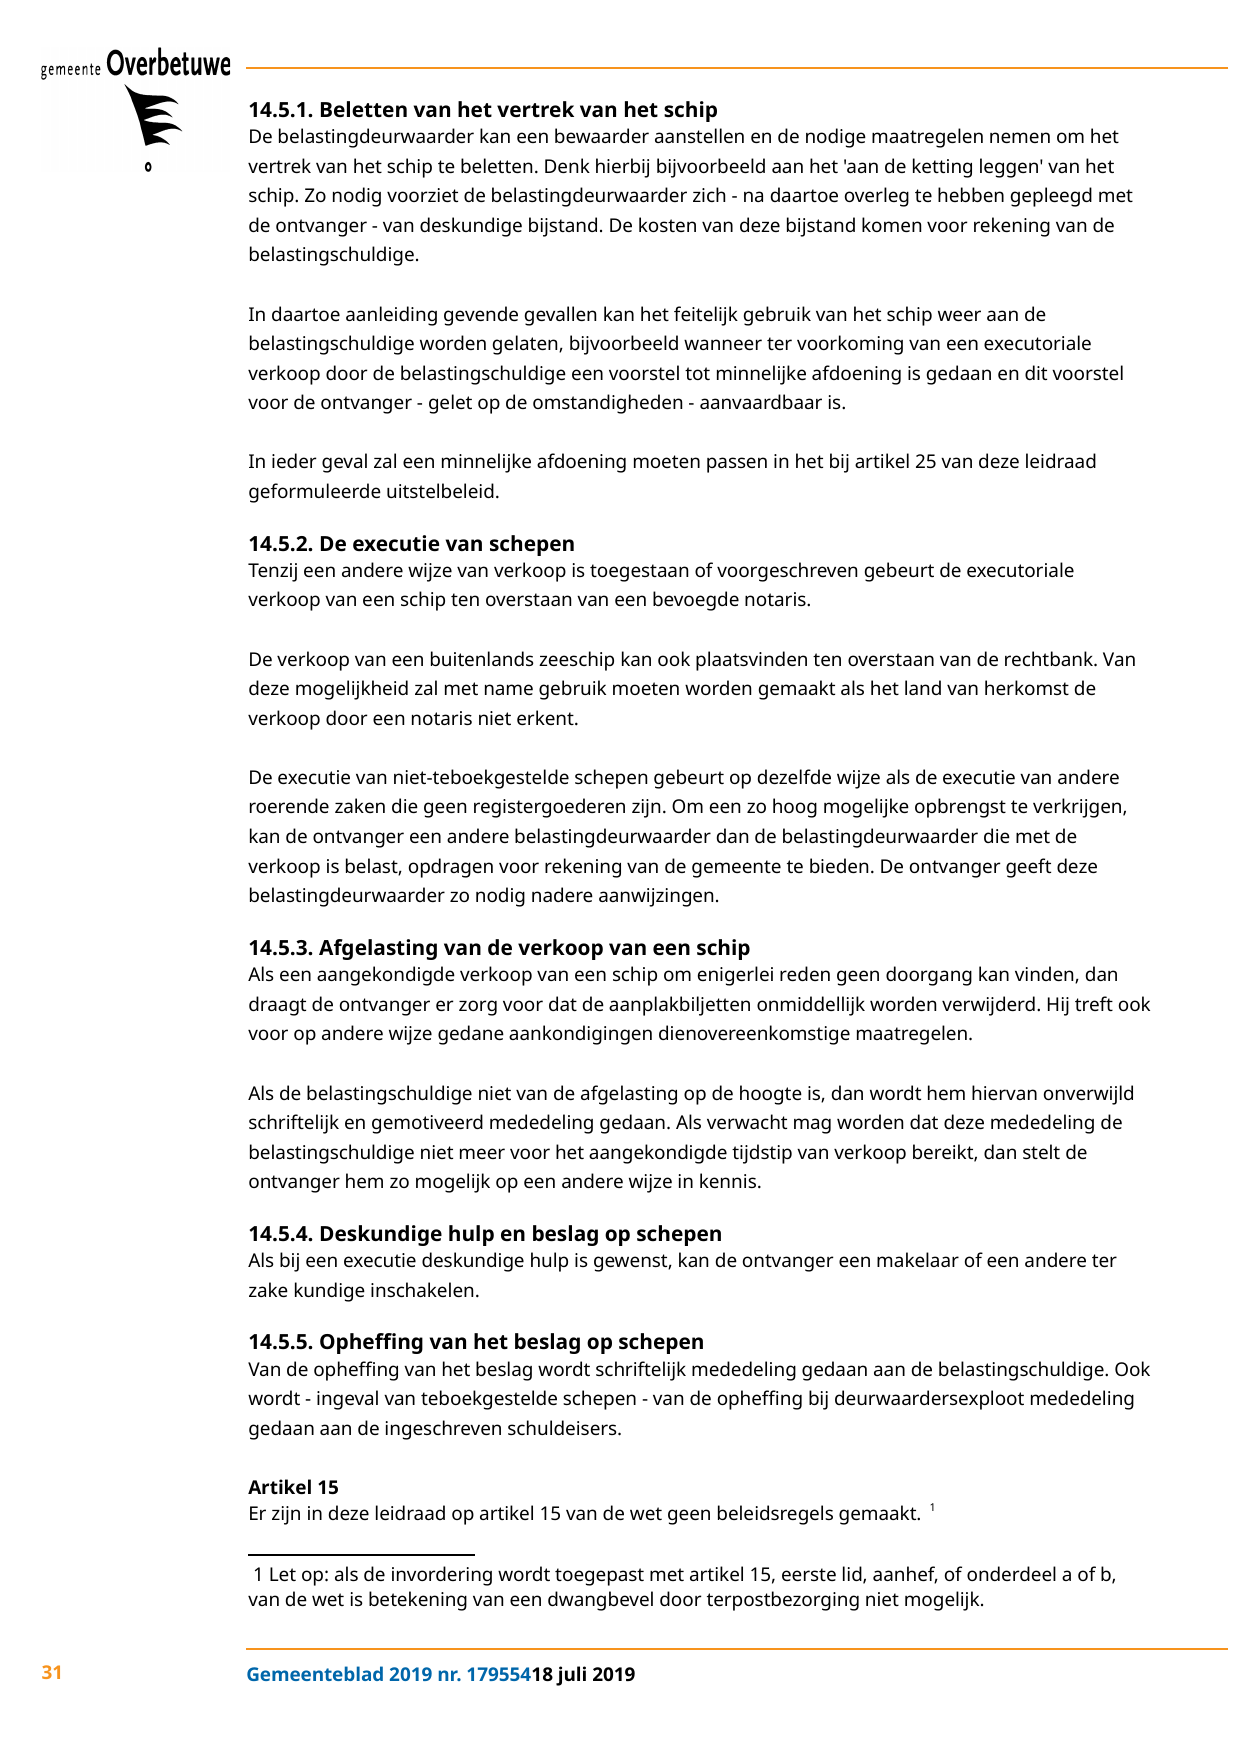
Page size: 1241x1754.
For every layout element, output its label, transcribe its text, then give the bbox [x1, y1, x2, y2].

text In ieder geval zal een minnelijke afdoening moeten passen in het bij artikel 25 van deze leidraad geformuleerde uitstelbeleid. [248, 449, 1152, 504]
text Als een aangekondigde verkoop van een schip om enigerlei reden geen doorgang kan vinden, dan draagt de ontvanger er zorg voor dat de aanplakbiljetten onmiddellijk worden verwijderd. Hij treft ook voor op andere wijze gedane aankondigingen dienovereenkomstige maatregelen. [248, 961, 1152, 1046]
text Er zijn in deze leidraad op artikel 15 van de wet geen beleidsregels gemaakt. [248, 1500, 1152, 1526]
text Let op: als de invordering wordt toegepast met artikel 15, eerste lid, aanhef, of onderdeel a of b, van de wet is betekening van een dwangbevel door terpostbezorging niet mogelijk. [248, 1561, 1152, 1612]
picture [41, 47, 231, 172]
text 14.5.1. Beletten van het vertrek van het schip [248, 95, 1152, 123]
text Van de opheffing van het beslag wordt schriftelijk mededeling gedaan aan de belastingschuldige. Ook wordt - ingeval van teboekgestelde schepen - van de opheffing bij deurwaardersexploot mededeling gedaan aan de ingeschreven schuldeisers. [248, 1356, 1152, 1441]
text 14.5.4. Deskundige hulp en beslag op schepen [248, 1219, 1152, 1247]
text De verkoop van een buitenlands zeeschip kan ook plaatsvinden ten overstaan van de rechtbank. Van deze mogelijkheid zal met name gebruik moeten worden gemaakt als het land van herkomst de verkoop door een notaris niet erkent. [248, 646, 1152, 731]
text De executie van niet-teboekgestelde schepen gebeurt op dezelfde wijze als de executie van andere roerende zaken die geen registergoederen zijn. Om een zo hoog mogelijke opbrengst te verkrijgen, kan de ontvanger een andere belastingdeurwaarder dan de belastingdeurwaarder die met de verkoop is belast, opdragen voor rekening van de gemeente te bieden. De ontvanger geeft deze belastingdeurwaarder zo nodig nadere aanwijzingen. [248, 764, 1152, 908]
text In daartoe aanleiding gevende gevallen kan het feitelijk gebruik van het schip weer aan de belastingschuldige worden gelaten, bijvoorbeeld wanneer ter voorkoming van een executoriale verkoop door de belastingschuldige een voorstel tot minnelijke afdoening is gedaan en dit voorstel voor de ontvanger - gelet op de omstandigheden - aanvaardbaar is. [248, 301, 1152, 415]
text 14.5.5. Opheffing van het beslag op schepen [248, 1327, 1152, 1356]
text Tenzij een andere wijze van verkoop is toegestaan of voorgeschreven gebeurt de executoriale verkoop van een schip ten overstaan van een bevoegde notaris. [248, 557, 1152, 612]
text 14.5.3. Afgelasting van de verkoop van een schip [248, 933, 1152, 961]
text Als de belastingschuldige niet van de afgelasting op de hoogte is, dan wordt hem hiervan onverwijld schriftelijk en gemotiveerd mededeling gedaan. Als verwacht mag worden dat deze mededeling de belastingschuldige niet meer voor het aangekondigde tijdstip van verkoop bereikt, dan stelt de ontvanger hem zo mogelijk op een andere wijze in kennis. [248, 1080, 1152, 1194]
text Als bij een executie deskundige hulp is gewenst, kan de ontvanger een makelaar of een andere ter zake kundige inschakelen. [248, 1247, 1152, 1303]
text 14.5.2. De executie van schepen [248, 529, 1152, 557]
text De belastingdeurwaarder kan een bewaarder aanstellen en de nodige maatregelen nemen om het vertrek van het schip te beletten. Denk hierbij bijvoorbeeld aan het 'aan de ketting leggen' van het schip. Zo nodig voorziet de belastingdeurwaarder zich - na daartoe overleg te hebben gepleegd met de ontvanger - van deskundige bijstand. De kosten van deze bijstand komen voor rekening van de belastingschuldige. [248, 123, 1152, 267]
text Artikel 15 [248, 1474, 1152, 1500]
